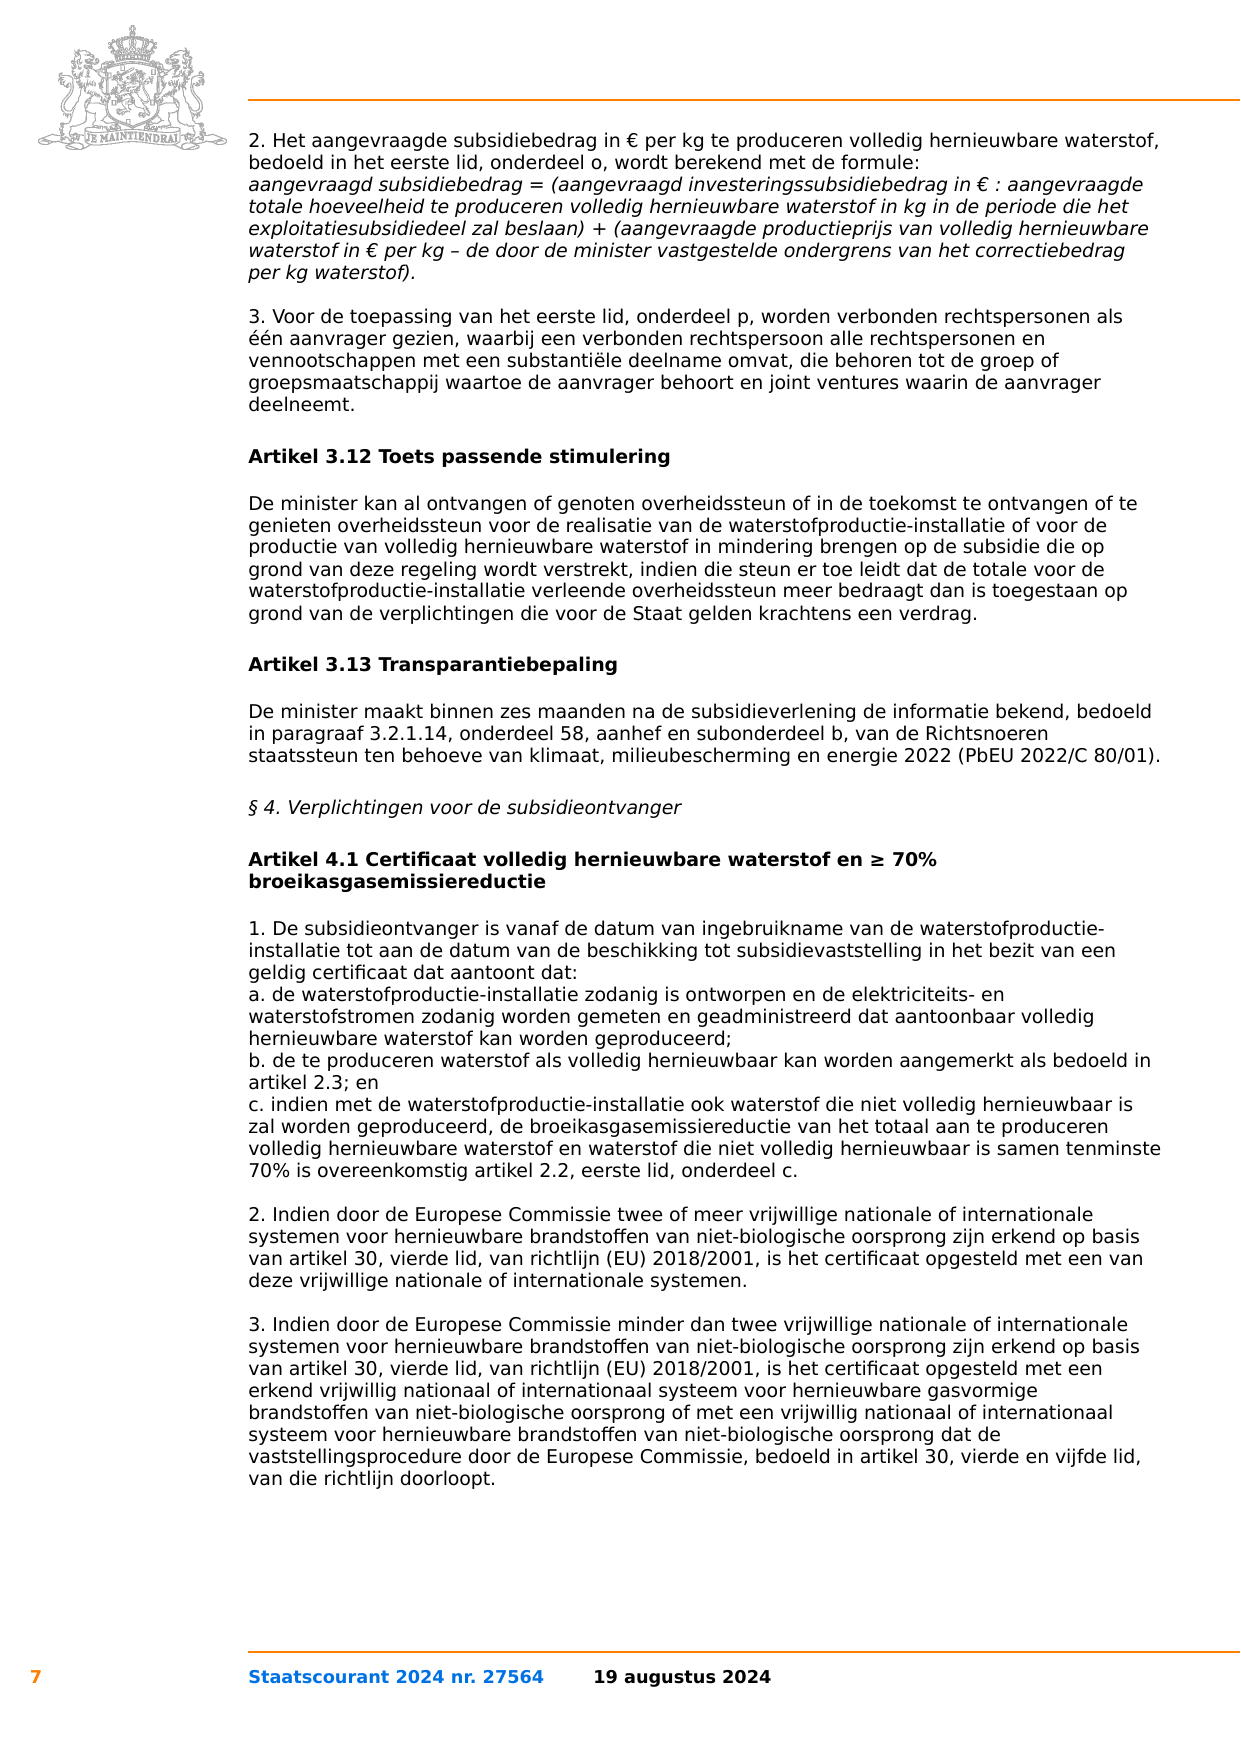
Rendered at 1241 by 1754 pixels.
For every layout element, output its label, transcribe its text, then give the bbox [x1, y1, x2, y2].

text c. indien met de waterstofproductie-installatie ook waterstof die niet volledig hernieuwbaar is zal worden geproduceerd, de broeikasgasemissiereductie van het totaal aan te produceren volledig hernieuwbare waterstof en waterstof die niet volledig hernieuwbaar is samen tenminste 70% is overeenkomstig artikel 2.2, eerste lid, onderdeel c. [248, 1094, 1163, 1182]
picture [38, 25, 227, 150]
text 3. Indien door de Europese Commissie minder dan twee vrijwillige nationale of internationale systemen voor hernieuwbare brandstoffen van niet-biologische oorsprong zijn erkend op basis van artikel 30, vierde lid, van richtlijn (EU) 2018/2001, is het certificaat opgesteld met een erkend vrijwillig nationaal of internationaal systeem voor hernieuwbare gasvormige brandstoffen van niet-biologische oorsprong of met een vrijwillig nationaal of internationaal systeem voor hernieuwbare brandstoffen van niet-biologische oorsprong dat de vaststellingsprocedure door de Europese Commissie, bedoeld in artikel 30, vierde en vijfde lid, van die richtlijn doorloopt. [248, 1314, 1163, 1489]
text aangevraagd subsidiebedrag = (aangevraagd investeringssubsidiebedrag in € : aangevraagde totale hoeveelheid te produceren volledig hernieuwbare waterstof in kg in de periode die het exploitatiesubsidiedeel zal beslaan) + (aangevraagde productieprijs van volledig hernieuwbare waterstof in € per kg – de door de minister vastgestelde ondergrens van het correctiebedrag per kg waterstof). [248, 174, 1163, 284]
text De minister maakt binnen zes maanden na de subsidieverlening de informatie bekend, bedoeld in paragraaf 3.2.1.14, onderdeel 58, aanhef en subonderdeel b, van de Richtsnoeren staatssteun ten behoeve van klimaat, milieubescherming en energie 2022 (PbEU 2022/C 80/01). [248, 701, 1163, 767]
text De minister kan al ontvangen of genoten overheidssteun of in de toekomst te ontvangen of te genieten overheidssteun voor de realisatie van de waterstofproductie-installatie of voor de productie van volledig hernieuwbare waterstof in mindering brengen op de subsidie die op grond van deze regeling wordt verstrekt, indien die steun er toe leidt dat de totale voor de waterstofproductie-installatie verleende overheidssteun meer bedraagt dan is toegestaan op grond van de verplichtingen die voor de Staat gelden krachtens een verdrag. [248, 492, 1163, 624]
text 3. Voor de toepassing van het eerste lid, onderdeel p, worden verbonden rechtspersonen als één aanvrager gezien, waarbij een verbonden rechtspersoon alle rechtspersonen en vennootschappen met een substantiële deelname omvat, die behoren tot de groep of groepsmaatschappij waartoe de aanvrager behoort en joint ventures waarin de aanvrager deelneemt. [248, 306, 1163, 416]
subtitle Artikel 3.12 Toets passende stimulering [248, 446, 1163, 467]
text 2. Indien door de Europese Commissie twee of meer vrijwillige nationale of internationale systemen voor hernieuwbare brandstoffen van niet-biologische oorsprong zijn erkend op basis van artikel 30, vierde lid, van richtlijn (EU) 2018/2001, is het certificaat opgesteld met een van deze vrijwillige nationale of internationale systemen. [248, 1204, 1163, 1292]
subtitle § 4. Verplichtingen voor de subsidieontvanger [248, 797, 1163, 819]
text b. de te produceren waterstof als volledig hernieuwbaar kan worden aangemerkt als bedoeld in artikel 2.3; en [248, 1050, 1163, 1094]
text 2. Het aangevraagde subsidiebedrag in € per kg te produceren volledig hernieuwbare waterstof, bedoeld in het eerste lid, onderdeel o, wordt berekend met de formule: [248, 130, 1163, 174]
subtitle Artikel 3.13 Transparantiebepaling [248, 654, 1163, 676]
subtitle Artikel 4.1 Certificaat volledig hernieuwbare waterstof en ≥ 70% broeikasgasemissiereductie [248, 849, 1163, 893]
text 1. De subsidieontvanger is vanaf de datum van ingebruikname van de waterstofproductie-installatie tot aan de datum van de beschikking tot subsidievaststelling in het bezit van een geldig certificaat dat aantoont dat: [248, 918, 1163, 984]
text a. de waterstofproductie-installatie zodanig is ontworpen en de elektriciteits- en waterstofstromen zodanig worden gemeten en geadministreerd dat aantoonbaar volledig hernieuwbare waterstof kan worden geproduceerd; [248, 984, 1163, 1050]
